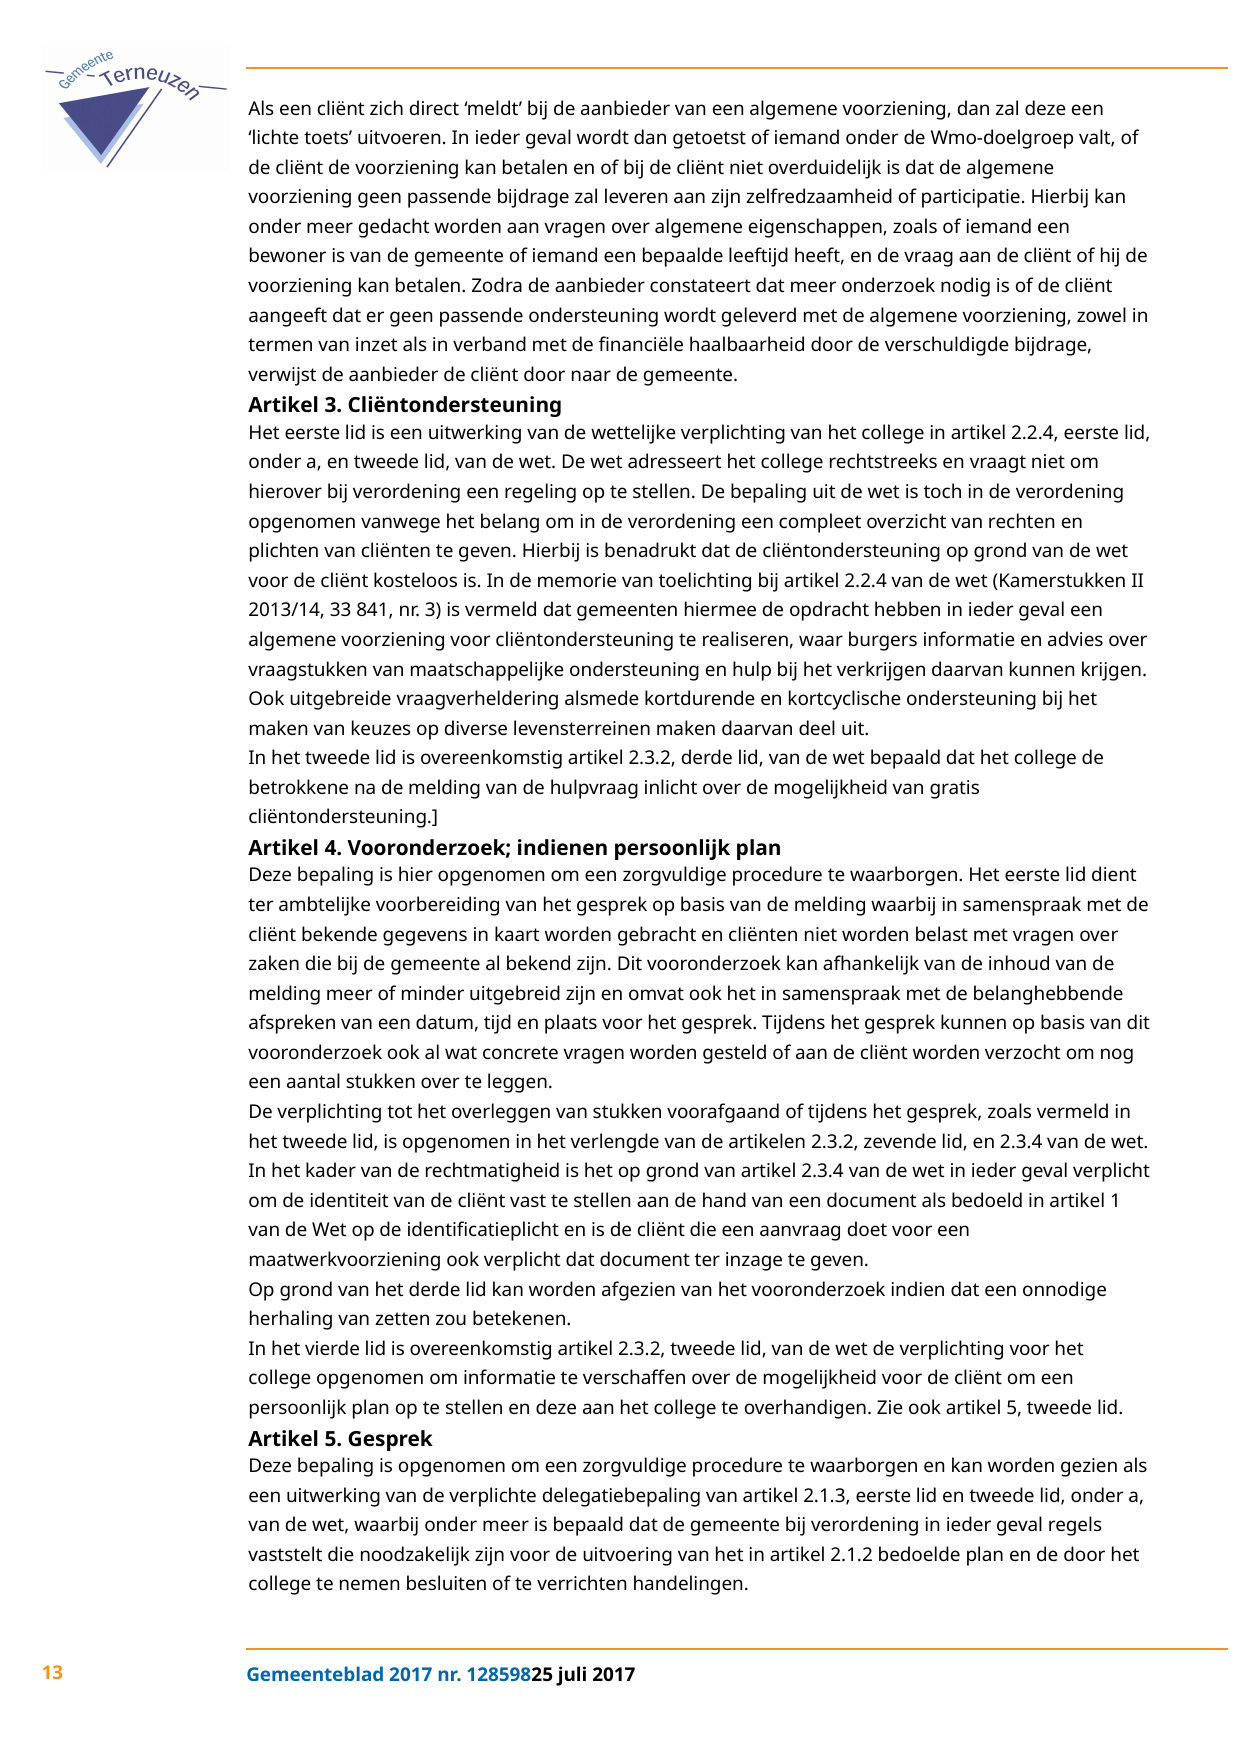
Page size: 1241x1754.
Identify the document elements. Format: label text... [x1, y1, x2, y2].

text Artikel 3. Cliëntondersteuning [248, 391, 1152, 419]
text Deze bepaling is hier opgenomen om een zorgvuldige procedure te waarborgen. Het eerste lid dient ter ambtelijke voorbereiding van het gesprek op basis van de melding waarbij in samenspraak met de cliënt bekende gegevens in kaart worden gebracht en cliënten niet worden belast met vragen over zaken die bij de gemeente al bekend zijn. Dit vooronderzoek kan afhankelijk van de inhoud van de melding meer of minder uitgebreid zijn en omvat ook het in samenspraak met de belanghebbende afspreken van een datum, tijd en plaats voor het gesprek. Tijdens het gesprek kunnen op basis van dit vooronderzoek ook al wat concrete vragen worden gesteld of aan de cliënt worden verzocht om nog een aantal stukken over te leggen. [248, 862, 1152, 1094]
text Het eerste lid is een uitwerking van de wettelijke verplichting van het college in artikel 2.2.4, eerste lid, onder a, en tweede lid, van de wet. De wet adresseert het college rechtstreeks en vraagt niet om hierover bij verordening een regeling op te stellen. De bepaling uit de wet is toch in de verordening opgenomen vanwege het belang om in de verordening een compleet overzicht van rechten en plichten van cliënten te geven. Hierbij is benadrukt dat de cliëntondersteuning op grond van de wet voor de cliënt kosteloos is. In de memorie van toelichting bij artikel 2.2.4 van de wet (Kamerstukken II 2013/14, 33 841, nr. 3) is vermeld dat gemeenten hiermee de opdracht hebben in ieder geval een algemene voorziening voor cliëntondersteuning te realiseren, waar burgers informatie en advies over vraagstukken van maatschappelijke ondersteuning en hulp bij het verkrijgen daarvan kunnen krijgen. Ook uitgebreide vraagverheldering alsmede kortdurende en kortcyclische ondersteuning bij het maken van keuzes op diverse levensterreinen maken daarvan deel uit. [248, 419, 1152, 741]
text Artikel 4. Vooronderzoek; indienen persoonlijk plan [248, 833, 1152, 862]
text Als een cliënt zich direct ‘meldt’ bij de aanbieder van een algemene voorziening, dan zal deze een ‘lichte toets’ uitvoeren. In ieder geval wordt dan getoetst of iemand onder de Wmo-doelgroep valt, of de cliënt de voorziening kan betalen en of bij de cliënt niet overduidelijk is dat de algemene voorziening geen passende bijdrage zal leveren aan zijn zelfredzaamheid of participatie. Hierbij kan onder meer gedacht worden aan vragen over algemene eigenschappen, zoals of iemand een bewoner is van de gemeente of iemand een bepaalde leeftijd heeft, en de vraag aan de cliënt of hij de voorziening kan betalen. Zodra de aanbieder constateert dat meer onderzoek nodig is of de cliënt aangeeft dat er geen passende ondersteuning wordt geleverd met de algemene voorziening, zowel in termen van inzet als in verband met de financiële haalbaarheid door de verschuldigde bijdrage, verwijst de aanbieder de cliënt door naar de gemeente. [248, 95, 1152, 387]
text In het tweede lid is overeenkomstig artikel 2.3.2, derde lid, van de wet bepaald dat het college de betrokkene na de melding van de hulpvraag inlicht over de mogelijkheid van gratis cliëntondersteuning.] [248, 744, 1152, 829]
text In het vierde lid is overeenkomstig artikel 2.3.2, tweede lid, van de wet de verplichting voor het college opgenomen om informatie te verschaffen over de mogelijkheid voor de cliënt om een persoonlijk plan op te stellen en deze aan het college te overhandigen. Zie ook artikel 5, tweede lid. [248, 1335, 1152, 1420]
text De verplichting tot het overleggen van stukken voorafgaand of tijdens het gesprek, zoals vermeld in het tweede lid, is opgenomen in het verlengde van de artikelen 2.3.2, zevende lid, en 2.3.4 van de wet. In het kader van de rechtmatigheid is het op grond van artikel 2.3.4 van de wet in ieder geval verplicht om de identiteit van de cliënt vast te stellen aan de hand van een document als bedoeld in artikel 1 van de Wet op de identificatieplicht en is de cliënt die een aanvraag doet voor een maatwerkvoorziening ook verplicht dat document ter inzage te geven. [248, 1098, 1152, 1272]
picture [41, 47, 231, 172]
text Deze bepaling is opgenomen om een zorgvuldige procedure te waarborgen en kan worden gezien als een uitwerking van de verplichte delegatiebepaling van artikel 2.1.3, eerste lid en tweede lid, onder a, van de wet, waarbij onder meer is bepaald dat de gemeente bij verordening in ieder geval regels vaststelt die noodzakelijk zijn voor de uitvoering van het in artikel 2.1.2 bedoelde plan en de door het college te nemen besluiten of te verrichten handelingen. [248, 1452, 1152, 1596]
text Op grond van het derde lid kan worden afgezien van het vooronderzoek indien dat een onnodige herhaling van zetten zou betekenen. [248, 1276, 1152, 1331]
text Artikel 5. Gesprek [248, 1424, 1152, 1452]
